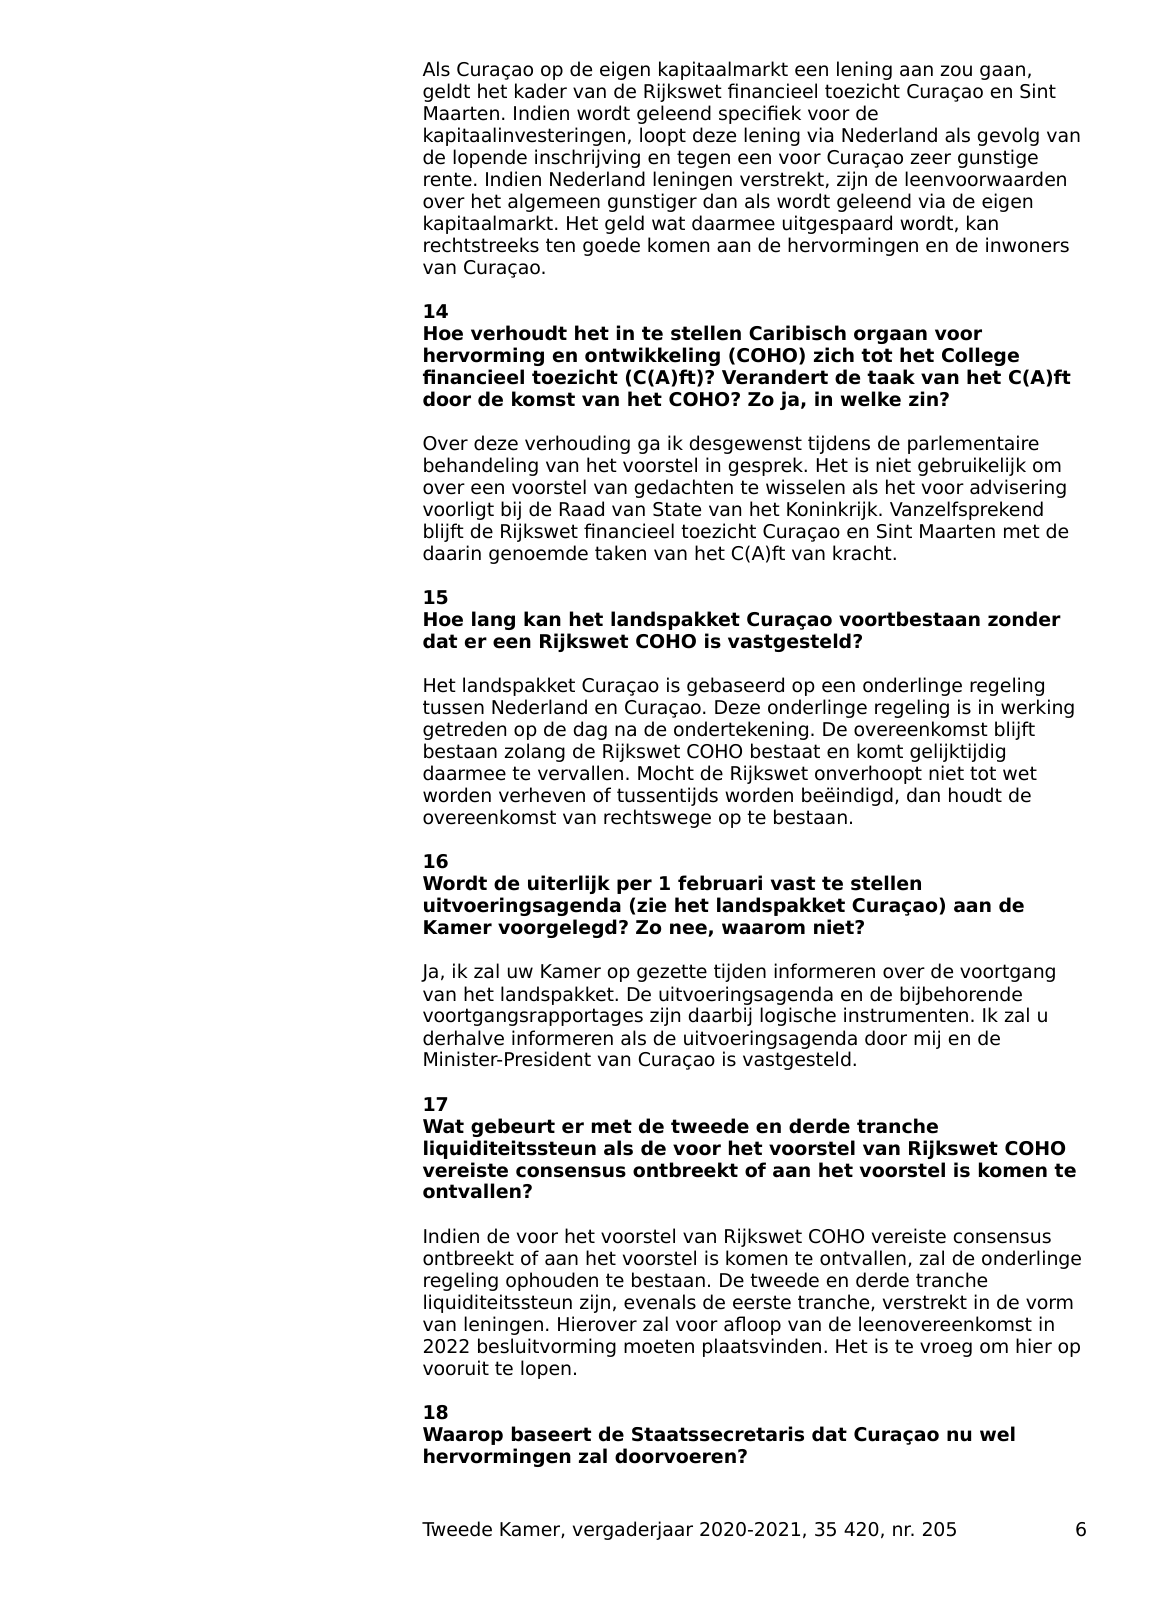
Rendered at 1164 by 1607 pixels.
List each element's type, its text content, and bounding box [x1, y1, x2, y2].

text Over deze verhouding ga ik desgewenst tijdens de parlementaire behandeling van het voorstel in gesprek. Het is niet gebruikelijk om over een voorstel van gedachten te wisselen als het voor advisering voorligt bij de Raad van State van het Koninkrijk. Vanzelfsprekend blijft de Rijkswet financieel toezicht Curaçao en Sint Maarten met de daarin genoemde taken van het C(A)ft van kracht. [422, 433, 1087, 565]
text Indien de voor het voorstel van Rijkswet COHO vereiste consensus ontbreekt of aan het voorstel is komen te ontvallen, zal de onderlinge regeling ophouden te bestaan. De tweede en derde tranche liquiditeitssteun zijn, evenals de eerste tranche, verstrekt in de vorm van leningen. Hierover zal voor afloop van de leenovereenkomst in 2022 besluitvorming moeten plaatsvinden. Het is te vroeg om hier op vooruit te lopen. [422, 1226, 1087, 1379]
text 17 [422, 1093, 1087, 1116]
text 15 [422, 587, 1087, 609]
text Ja, ik zal uw Kamer op gezette tijden informeren over de voortgang van het landspakket. De uitvoeringsagenda en de bijbehorende voortgangsrapportages zijn daarbij logische instrumenten. Ik zal u derhalve informeren als de uitvoeringsagenda door mij en de Minister-President van Curaçao is vastgesteld. [422, 961, 1087, 1071]
text Het landspakket Curaçao is gebaseerd op een onderlinge regeling tussen Nederland en Curaçao. Deze onderlinge regeling is in werking getreden op de dag na de ondertekening. De overeenkomst blijft bestaan zolang de Rijkswet COHO bestaat en komt gelijktijdig daarmee te vervallen. Mocht de Rijkswet onverhoopt niet tot wet worden verheven of tussentijds worden beëindigd, dan houdt de overeenkomst van rechtswege op te bestaan. [422, 675, 1087, 829]
text Wordt de uiterlijk per 1 februari vast te stellen uitvoeringsagenda (zie het landspakket Curaçao) aan de Kamer voorgelegd? Zo nee, waarom niet? [422, 873, 1087, 939]
text 14 [422, 301, 1087, 323]
text Waarop baseert de Staatssecretaris dat Curaçao nu wel hervormingen zal doorvoeren? [422, 1424, 1087, 1468]
text Als Curaçao op de eigen kapitaalmarkt een lening aan zou gaan, geldt het kader van de Rijkswet financieel toezicht Curaçao en Sint Maarten. Indien wordt geleend specifiek voor de kapitaalinvesteringen, loopt deze lening via Nederland als gevolg van de lopende inschrijving en tegen een voor Curaçao zeer gunstige rente. Indien Nederland leningen verstrekt, zijn de leenvoorwaarden over het algemeen gunstiger dan als wordt geleend via de eigen kapitaalmarkt. Het geld wat daarmee uitgespaard wordt, kan rechtstreeks ten goede komen aan de hervormingen en de inwoners van Curaçao. [422, 59, 1087, 279]
text Hoe lang kan het landspakket Curaçao voortbestaan zonder dat er een Rijkswet COHO is vastgesteld? [422, 609, 1087, 653]
text 18 [422, 1402, 1087, 1424]
text Wat gebeurt er met de tweede en derde tranche liquiditeitssteun als de voor het voorstel van Rijkswet COHO vereiste consensus ontbreekt of aan het voorstel is komen te ontvallen? [422, 1116, 1087, 1203]
text Hoe verhoudt het in te stellen Caribisch orgaan voor hervorming en ontwikkeling (COHO) zich tot het College financieel toezicht (C(A)ft)? Verandert de taak van het C(A)ft door de komst van het COHO? Zo ja, in welke zin? [422, 323, 1087, 411]
text 16 [422, 851, 1087, 873]
